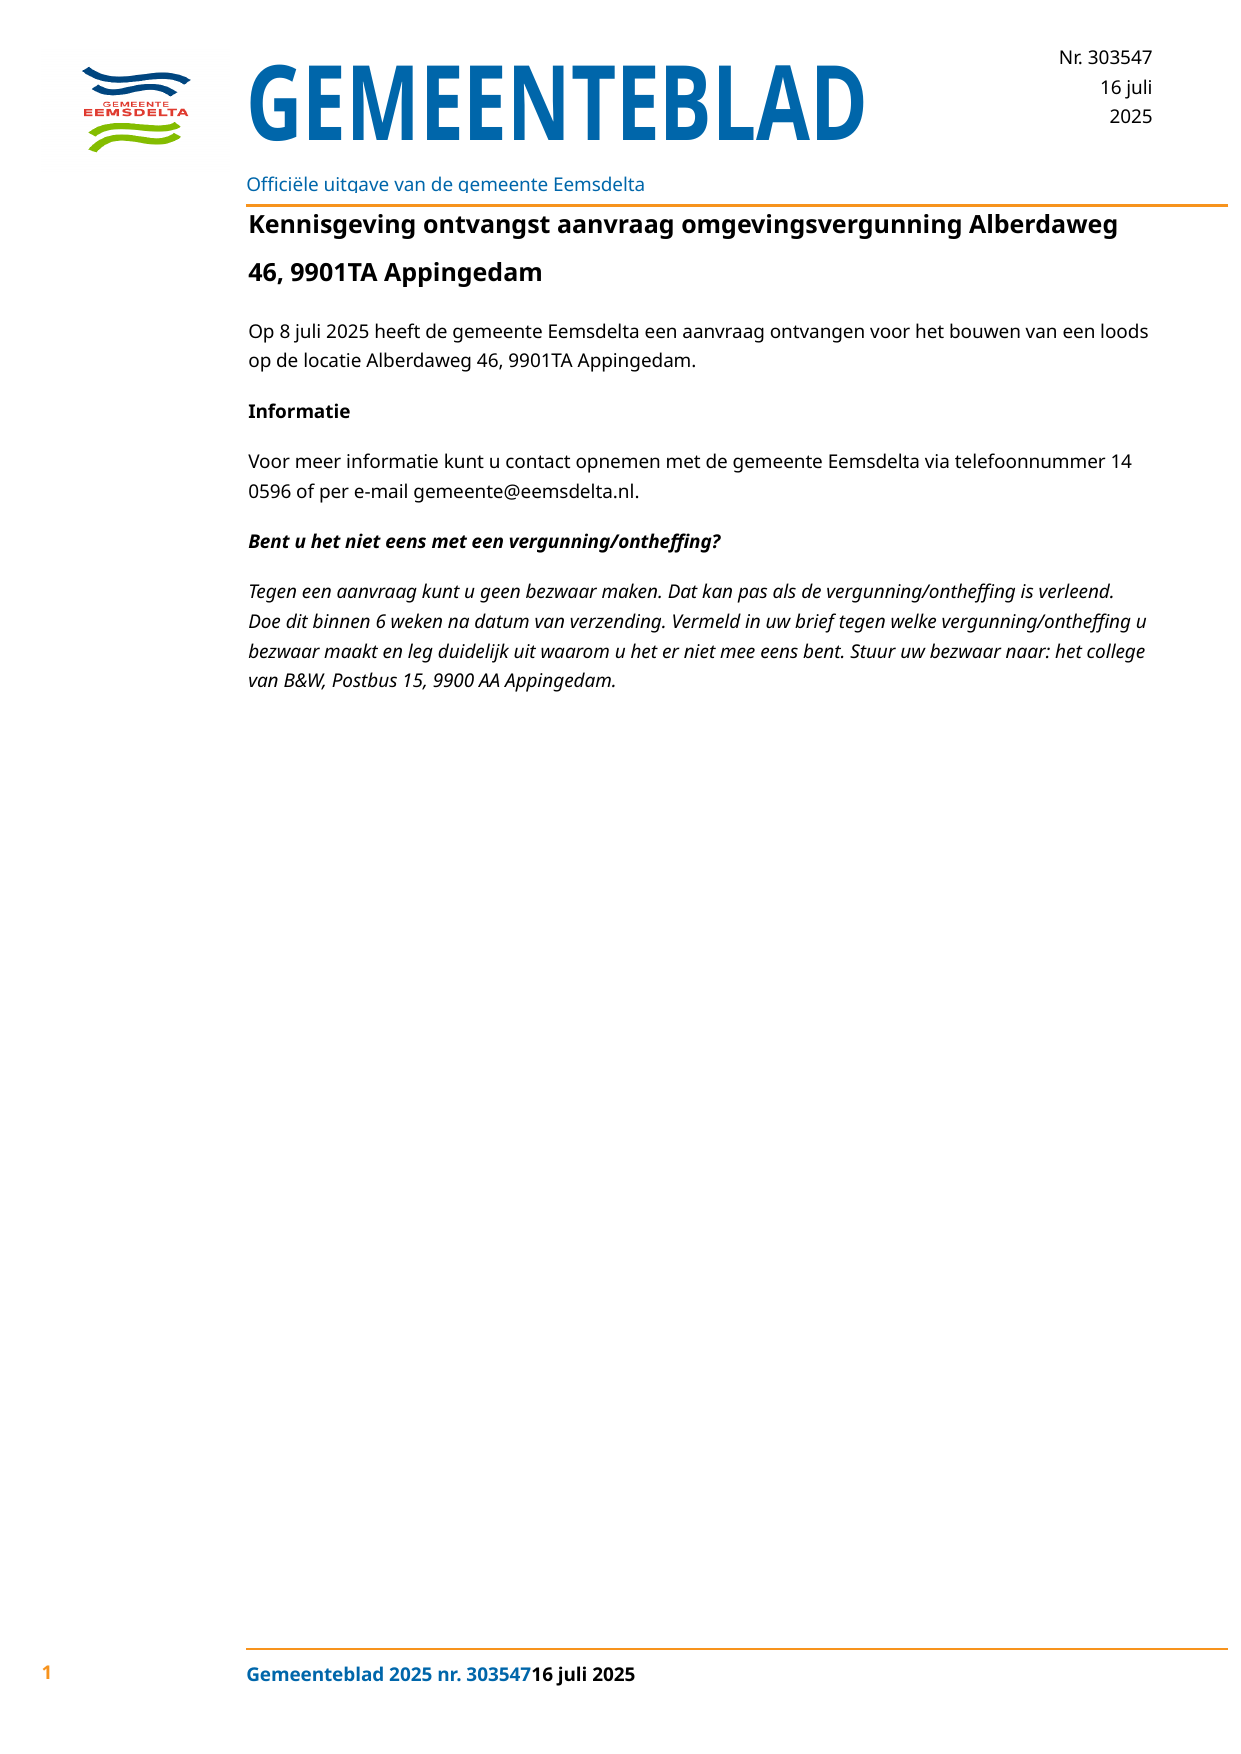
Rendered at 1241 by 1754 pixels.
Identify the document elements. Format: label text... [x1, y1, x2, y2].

picture [41, 47, 231, 172]
text Op 8 juli 2025 heeft de gemeente Eemsdelta een aanvraag ontvangen voor het bouwen van een loods op de locatie Alberdaweg 46, 9901TA Appingedam. [248, 318, 1152, 373]
text Kennisgeving ontvangst aanvraag omgevingsvergunning Alberdaweg 46, 9901TA Appingedam [248, 207, 1152, 288]
text Tegen een aanvraag kunt u geen bezwaar maken. Dat kan pas als de vergunning/ontheffing is verleend. Doe dit binnen 6 weken na datum van verzending. Vermeld in uw brief tegen welke vergunning/ontheffing u bezwaar maakt en leg duidelijk uit waarom u het er niet mee eens bent. Stuur uw bezwaar naar: het college van B&W, Postbus 15, 9900 AA Appingedam. [248, 579, 1152, 693]
text Voor meer informatie kunt u contact opnemen met de gemeente Eemsdelta via telefoonnummer 14 0596 of per e-mail gemeente@eemsdelta.nl. [248, 448, 1152, 504]
text Bent u het niet eens met een vergunning/ontheffing? [248, 528, 1152, 554]
text Informatie [248, 398, 1152, 424]
